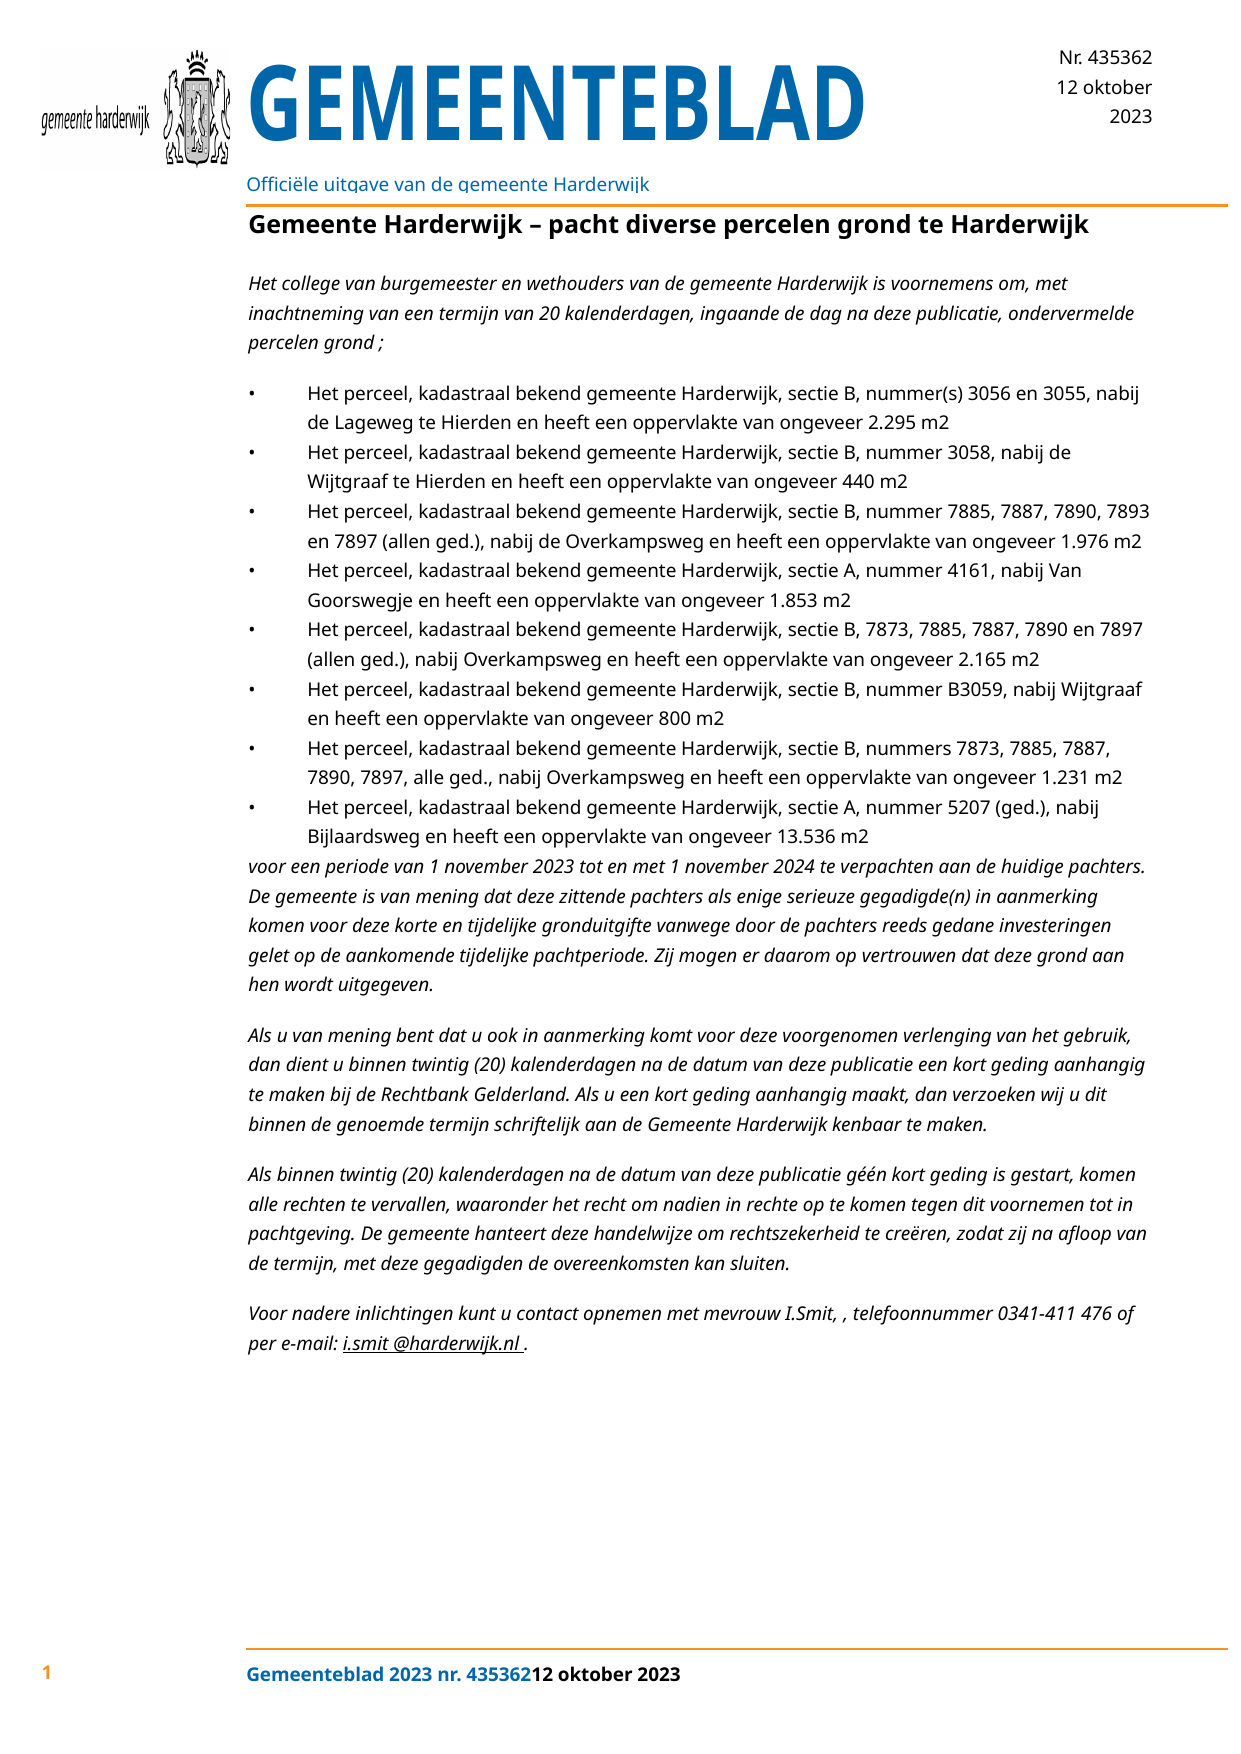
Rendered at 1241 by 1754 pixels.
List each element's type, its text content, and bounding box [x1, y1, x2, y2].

list Het perceel, kadastraal bekend gemeente Harderwijk, sectie B, 7873, 7885, 7887, 7890 en 7897 (allen ged.), nabij Overkampsweg en heeft een oppervlakte van ongeveer 2.165 m2 [248, 617, 1152, 672]
list Het perceel, kadastraal bekend gemeente Harderwijk, sectie B, nummer 7885, 7887, 7890, 7893 en 7897 (allen ged.), nabij de Overkampsweg en heeft een oppervlakte van ongeveer 1.976 m2 [248, 498, 1152, 553]
list Het perceel, kadastraal bekend gemeente Harderwijk, sectie A, nummer 5207 (ged.), nabij Bijlaardsweg en heeft een oppervlakte van ongeveer 13.536 m2 [248, 794, 1152, 849]
text Het college van burgemeester en wethouders van de gemeente Harderwijk is voornemens om, met inachtneming van een termijn van 20 kalenderdagen, ingaande de dag na deze publicatie, ondervermelde percelen grond ; [248, 270, 1152, 355]
list Het perceel, kadastraal bekend gemeente Harderwijk, sectie B, nummer B3059, nabij Wijtgraaf en heeft een oppervlakte van ongeveer 800 m2 [248, 676, 1152, 731]
list Het perceel, kadastraal bekend gemeente Harderwijk, sectie B, nummer 3058, nabij de Wijtgraaf te Hierden en heeft een oppervlakte van ongeveer 440 m2 [248, 439, 1152, 494]
text Als u van mening bent dat u ook in aanmerking komt voor deze voorgenomen verlenging van het gebruik, dan dient u binnen twintig (20) kalenderdagen na de datum van deze publicatie een kort geding aanhangig te maken bij de Rechtbank Gelderland. Als u een kort geding aanhangig maakt, dan verzoeken wij u dit binnen de genoemde termijn schriftelijk aan de Gemeente Harderwijk kenbaar te maken. [248, 1022, 1152, 1136]
list Het perceel, kadastraal bekend gemeente Harderwijk, sectie A, nummer 4161, nabij Van Goorswegje en heeft een oppervlakte van ongeveer 1.853 m2 [248, 557, 1152, 613]
text Voor nadere inlichtingen kunt u contact opnemen met mevrouw I.Smit, , telefoonnummer 0341-411 476 of per e-mail: i.smit @harderwijk.nl . [248, 1300, 1152, 1356]
text Als binnen twintig (20) kalenderdagen na de datum van deze publicatie géén kort geding is gestart, komen alle rechten te vervallen, waaronder het recht om nadien in rechte op te komen tegen dit voornemen tot in pachtgeving. De gemeente hanteert deze handelwijze om rechtszekerheid te creëren, zodat zij na afloop van de termijn, met deze gegadigden de overeenkomsten kan sluiten. [248, 1161, 1152, 1276]
list Het perceel, kadastraal bekend gemeente Harderwijk, sectie B, nummers 7873, 7885, 7887, 7890, 7897, alle ged., nabij Overkampsweg en heeft een oppervlakte van ongeveer 1.231 m2 [248, 735, 1152, 790]
picture [41, 47, 231, 172]
list Het perceel, kadastraal bekend gemeente Harderwijk, sectie B, nummer(s) 3056 en 3055, nabij de Lageweg te Hierden en heeft een oppervlakte van ongeveer 2.295 m2 [248, 380, 1152, 435]
text voor een periode van 1 november 2023 tot en met 1 november 2024 te verpachten aan de huidige pachters. De gemeente is van mening dat deze zittende pachters als enige serieuze gegadigde(n) in aanmerking komen voor deze korte en tijdelijke gronduitgifte vanwege door de pachters reeds gedane investeringen gelet op de aankomende tijdelijke pachtperiode. Zij mogen er daarom op vertrouwen dat deze grond aan hen wordt uitgegeven. [248, 853, 1152, 997]
text Gemeente Harderwijk – pacht diverse percelen grond te Harderwijk [248, 207, 1152, 241]
